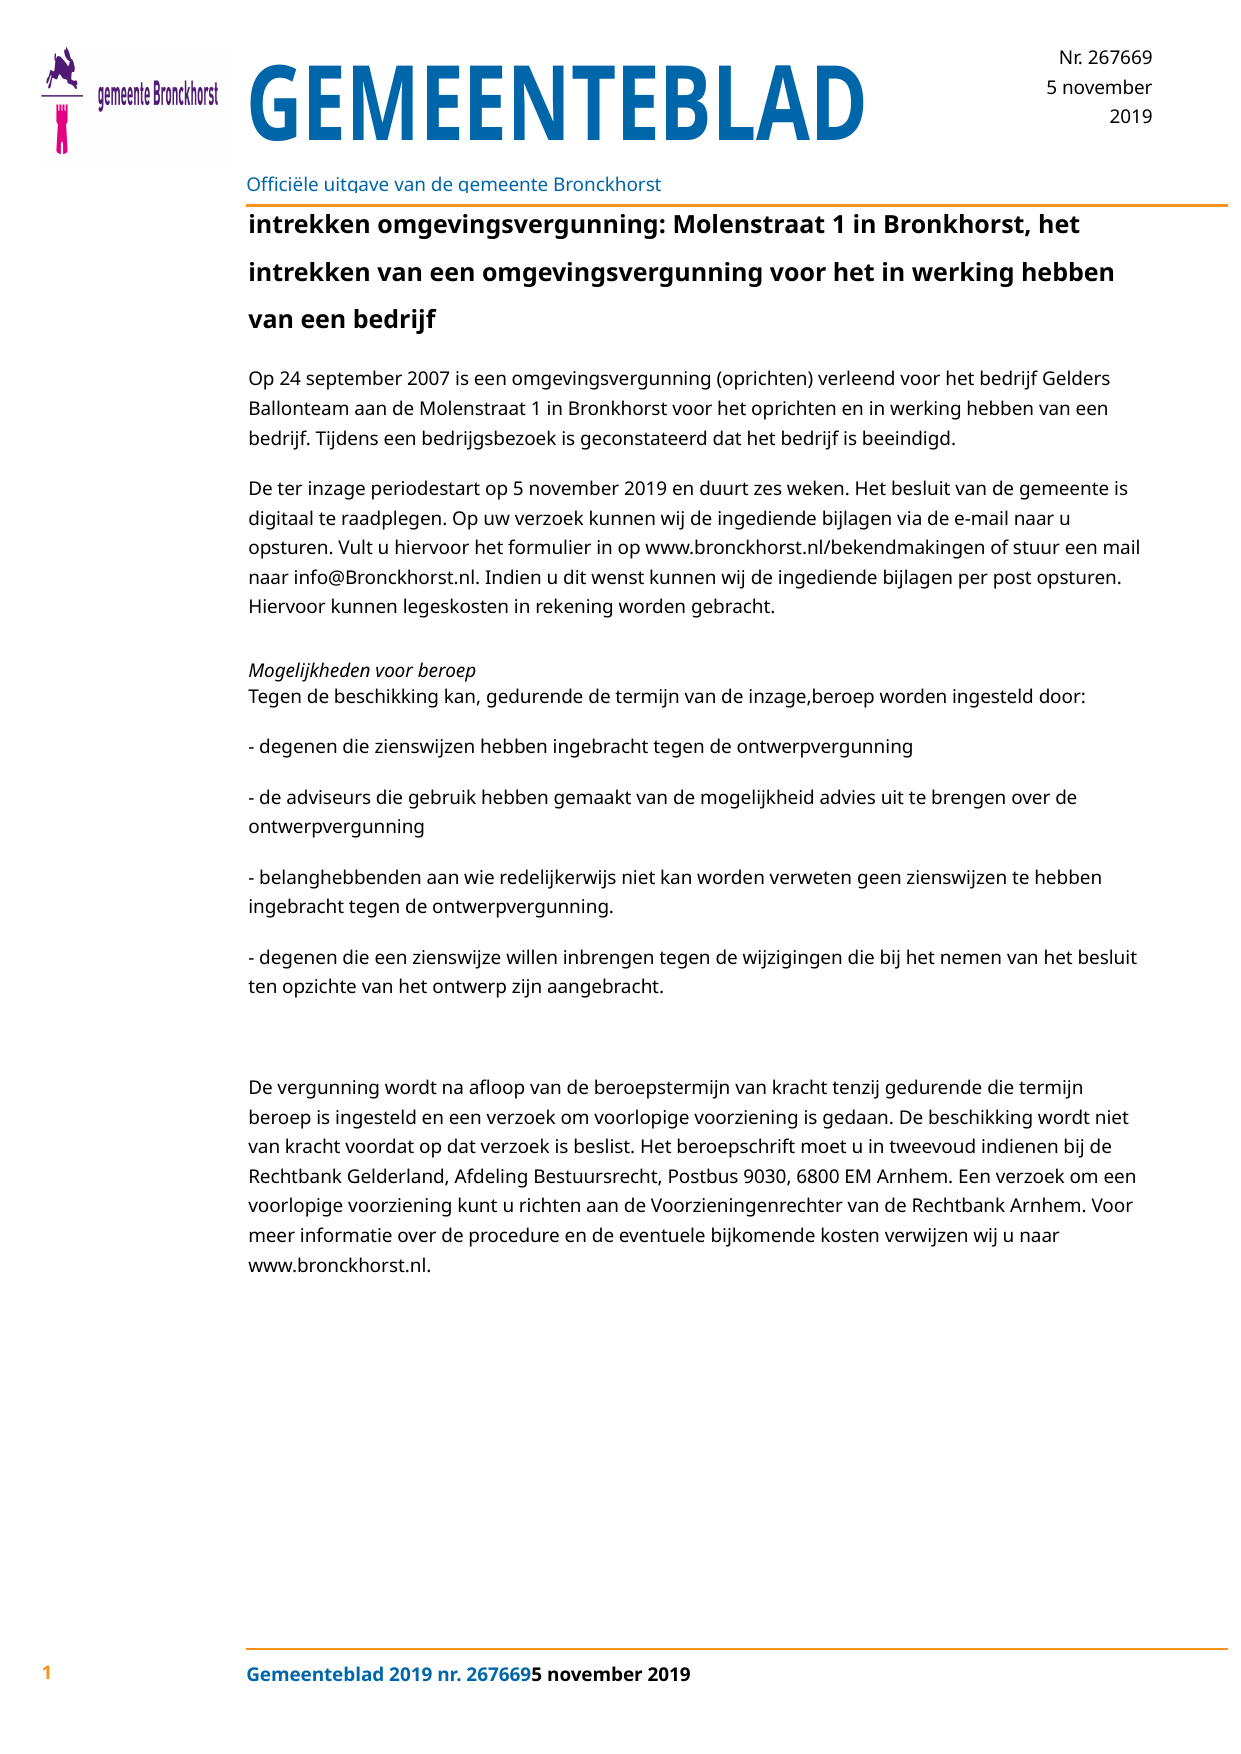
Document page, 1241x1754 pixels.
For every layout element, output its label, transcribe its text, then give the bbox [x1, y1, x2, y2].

text - de adviseurs die gebruik hebben gemaakt van de mogelijkheid advies uit te brengen over de ontwerpvergunning [248, 784, 1152, 839]
text De vergunning wordt na afloop van de beroepstermijn van kracht tenzij gedurende die termijn beroep is ingesteld en een verzoek om voorlopige voorziening is gedaan. De beschikking wordt niet van kracht voordat op dat verzoek is beslist. Het beroepschrift moet u in tweevoud indienen bij de Rechtbank Gelderland, Afdeling Bestuursrecht, Postbus 9030, 6800 EM Arnhem. Een verzoek om een voorlopige voorziening kunt u richten aan de Voorzieningenrechter van de Rechtbank Arnhem. Voor meer informatie over de procedure en de eventuele bijkomende kosten verwijzen wij u naar www.bronckhorst.nl. [248, 1074, 1152, 1278]
text Tegen de beschikking kan, gedurende de termijn van de inzage,beroep worden ingesteld door: [248, 683, 1152, 709]
text Mogelijkheden voor beroep [248, 657, 1152, 683]
text intrekken omgevingsvergunning: Molenstraat 1 in Bronkhorst, het intrekken van een omgevingsvergunning voor het in werking hebben van een bedrijf [248, 207, 1152, 336]
text - degenen die zienswijzen hebben ingebracht tegen de ontwerpvergunning [248, 733, 1152, 759]
text - degenen die een zienswijze willen inbrengen tegen de wijzigingen die bij het nemen van het besluit ten opzichte van het ontwerp zijn aangebracht. [248, 944, 1152, 999]
text Op 24 september 2007 is een omgevingsvergunning (oprichten) verleend voor het bedrijf Gelders Ballonteam aan de Molenstraat 1 in Bronkhorst voor het oprichten en in werking hebben van een bedrijf. Tijdens een bedrijgsbezoek is geconstateerd dat het bedrijf is beeindigd. [248, 366, 1152, 450]
picture [41, 47, 231, 172]
text - belanghebbenden aan wie redelijkerwijs niet kan worden verweten geen zienswijzen te hebben ingebracht tegen de ontwerpvergunning. [248, 864, 1152, 919]
text De ter inzage periodestart op 5 november 2019 en duurt zes weken. Het besluit van de gemeente is digitaal te raadplegen. Op uw verzoek kunnen wij de ingediende bijlagen via de e-mail naar u opsturen. Vult u hiervoor het formulier in op www.bronckhorst.nl/bekendmakingen of stuur een mail naar info@Bronckhorst.nl. Indien u dit wenst kunnen wij de ingediende bijlagen per post opsturen. Hiervoor kunnen legeskosten in rekening worden gebracht. [248, 475, 1152, 619]
